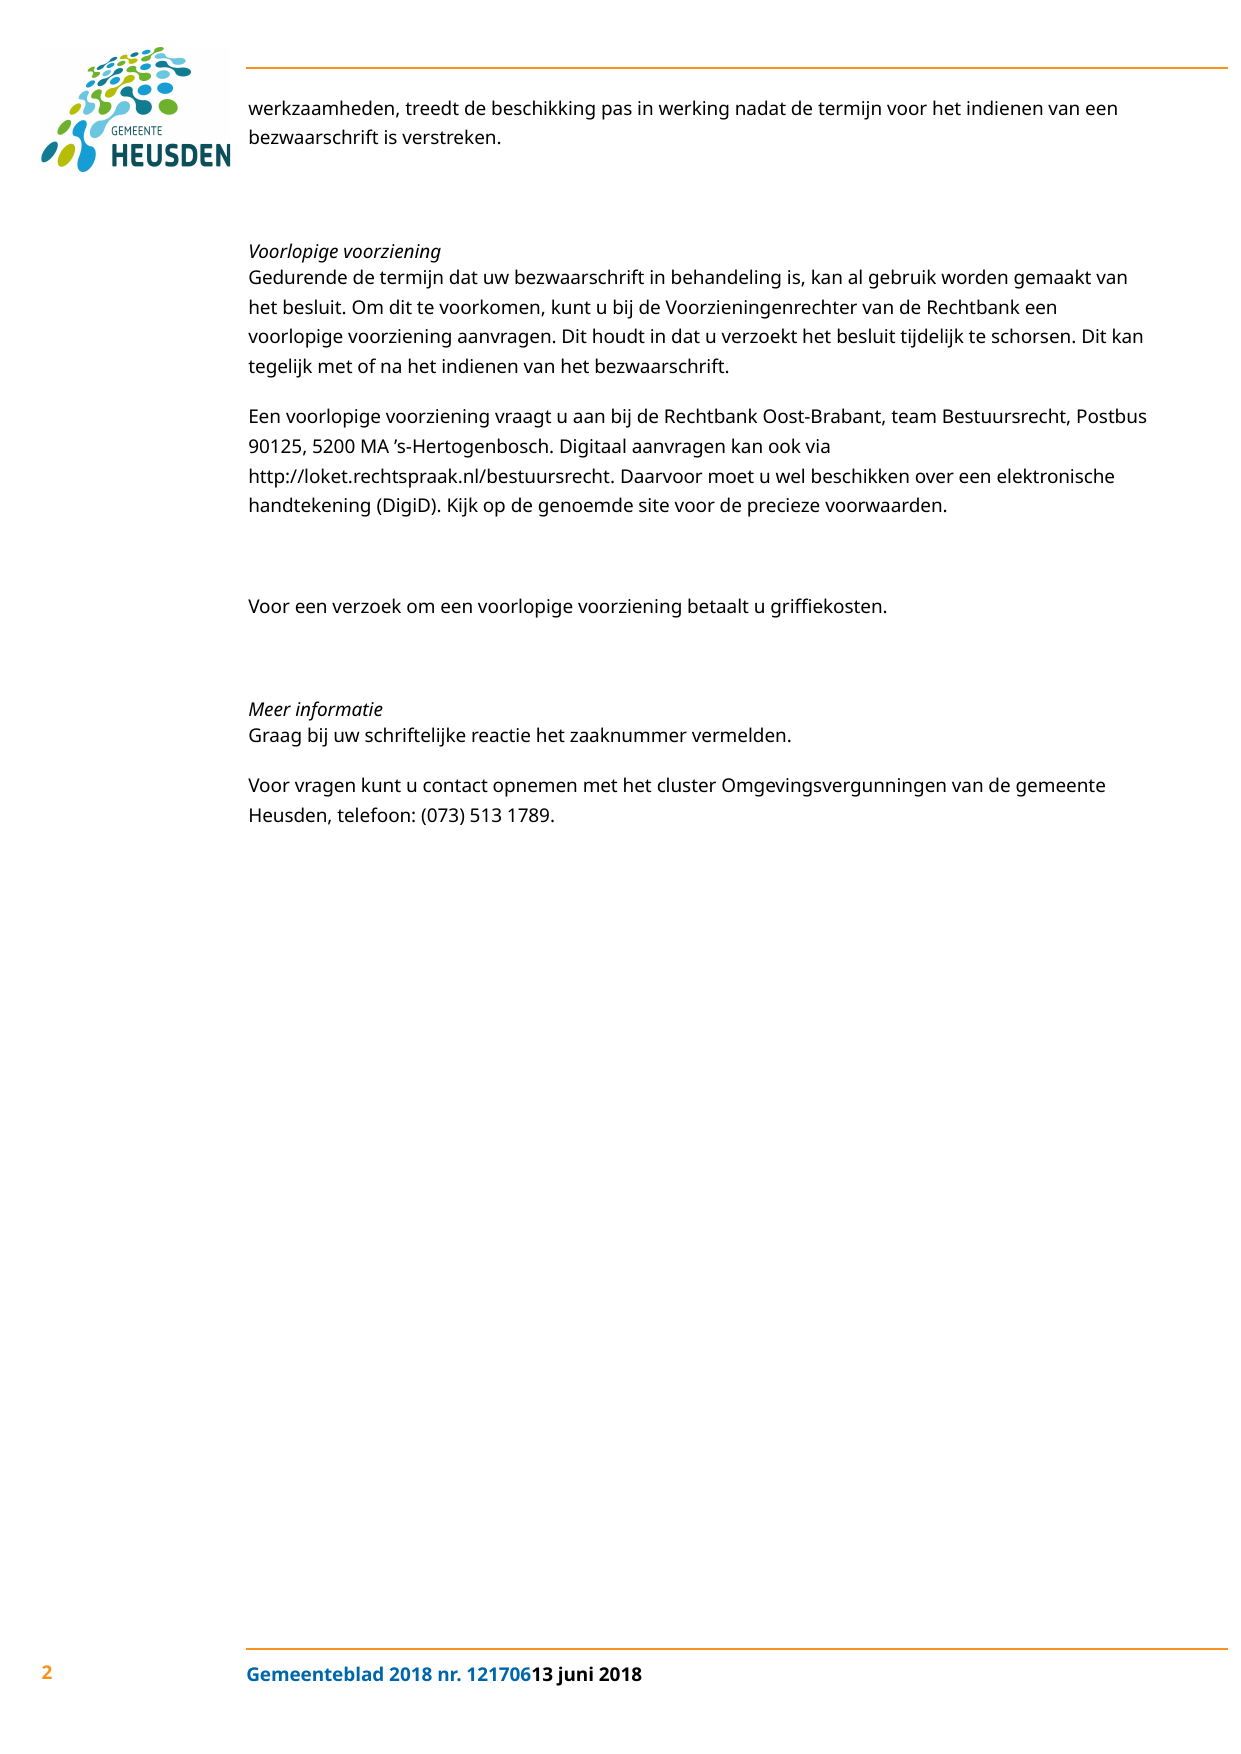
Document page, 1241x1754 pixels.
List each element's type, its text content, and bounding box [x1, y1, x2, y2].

text Voor vragen kunt u contact opnemen met het cluster Omgevingsvergunningen van de gemeente Heusden, telefoon: (073) 513 1789. [248, 773, 1152, 828]
picture [41, 47, 231, 172]
text Voorlopige voorziening [248, 239, 1152, 264]
text Een voorlopige voorziening vraagt u aan bij de Rechtbank Oost-Brabant, team Bestuursrecht, Postbus 90125, 5200 MA ’s-Hertogenbosch. Digitaal aanvragen kan ook via http://loket.rechtspraak.nl/bestuursrecht. Daarvoor moet u wel beschikken over een elektronische handtekening (DigiD). Kijk op de genoemde site voor de precieze voorwaarden. [248, 404, 1152, 518]
text Meer informatie [248, 696, 1152, 722]
text Gedurende de termijn dat uw bezwaarschrift in behandeling is, kan al gebruik worden gemaakt van het besluit. Om dit te voorkomen, kunt u bij de Voorzieningenrechter van de Rechtbank een voorlopige voorziening aanvragen. Dit houdt in dat u verzoekt het besluit tijdelijk te schorsen. Dit kan tegelijk met of na het indienen van het bezwaarschrift. [248, 264, 1152, 379]
text Graag bij uw schriftelijke reactie het zaaknummer vermelden. [248, 722, 1152, 748]
text Voor een verzoek om een voorlopige voorziening betaalt u griffiekosten. [248, 593, 1152, 619]
text werkzaamheden, treedt de beschikking pas in werking nadat de termijn voor het indienen van een bezwaarschrift is verstreken. [248, 95, 1152, 150]
